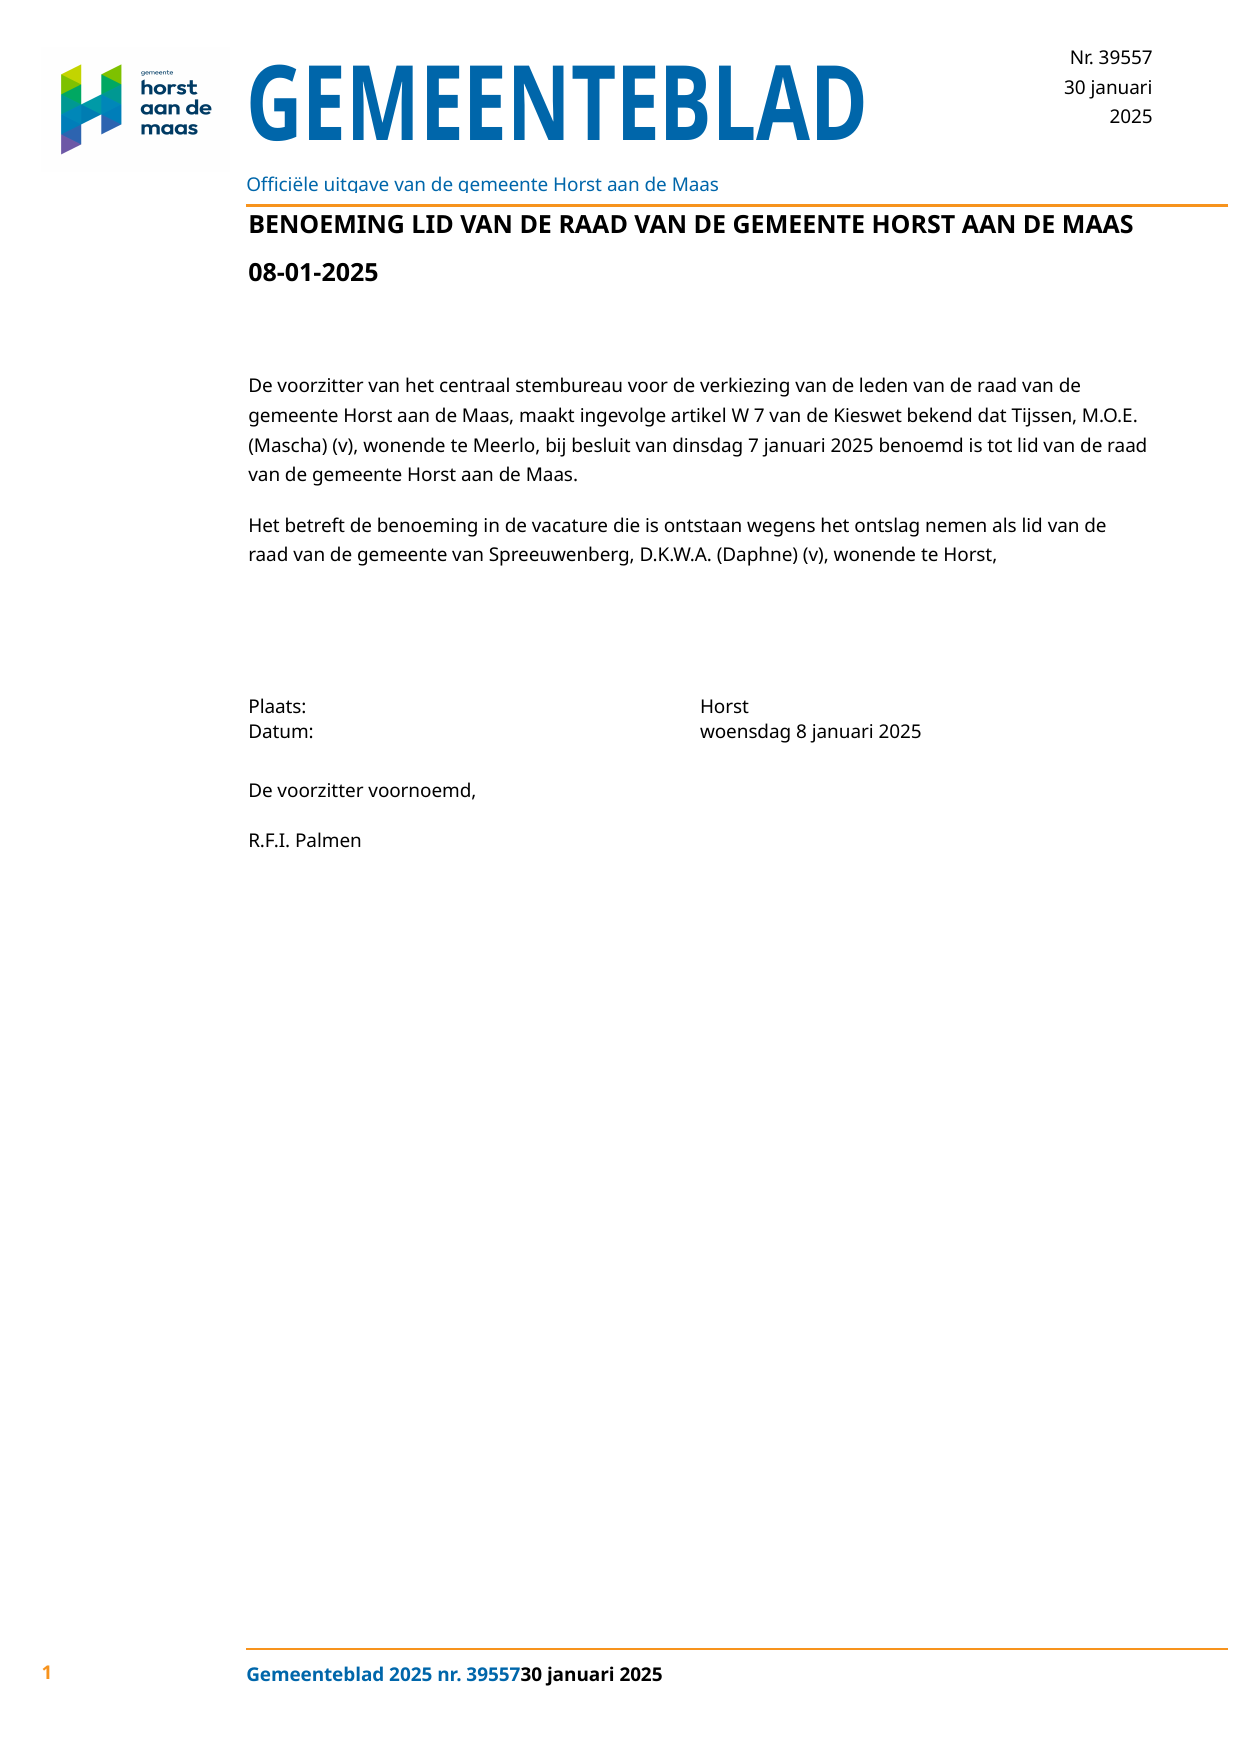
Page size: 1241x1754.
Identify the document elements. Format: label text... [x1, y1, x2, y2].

table_cell [399, 344, 549, 369]
table_header [399, 318, 549, 344]
table_cell [549, 344, 700, 369]
text BENOEMING LID VAN DE RAAD VAN DE GEMEENTE HORST AAN DE MAAS 08-01-2025 [248, 207, 1152, 288]
text R.F.I. Palmen [248, 827, 1152, 853]
text De voorzitter van het centraal stembureau voor de verkiezing van de leden van de raad van de gemeente Horst aan de Maas, maakt ingevolge artikel W 7 van de Kieswet bekend dat Tijssen, M.O.E. (Mascha) (v), wonende te Meerlo, bij besluit van dinsdag 7 januari 2025 benoemd is tot lid van de raad van de gemeente Horst aan de Maas. [248, 373, 1152, 487]
table_header [549, 318, 700, 344]
table_cell [248, 344, 398, 369]
text De voorzitter voornoemd, [248, 777, 1152, 803]
table_header Horst [700, 693, 1152, 718]
picture [41, 47, 231, 172]
text Het betreft de benoeming in de vacature die is ontstaan wegens het ontslag nemen als lid van de raad van de gemeente van Spreeuwenberg, D.K.W.A. (Daphne) (v), wonende te Horst, [248, 512, 1152, 567]
table_header Plaats: [248, 693, 700, 718]
table_cell woensdag 8 januari 2025 [700, 719, 1152, 774]
table_header [248, 318, 398, 344]
table_cell Datum: [248, 719, 700, 774]
